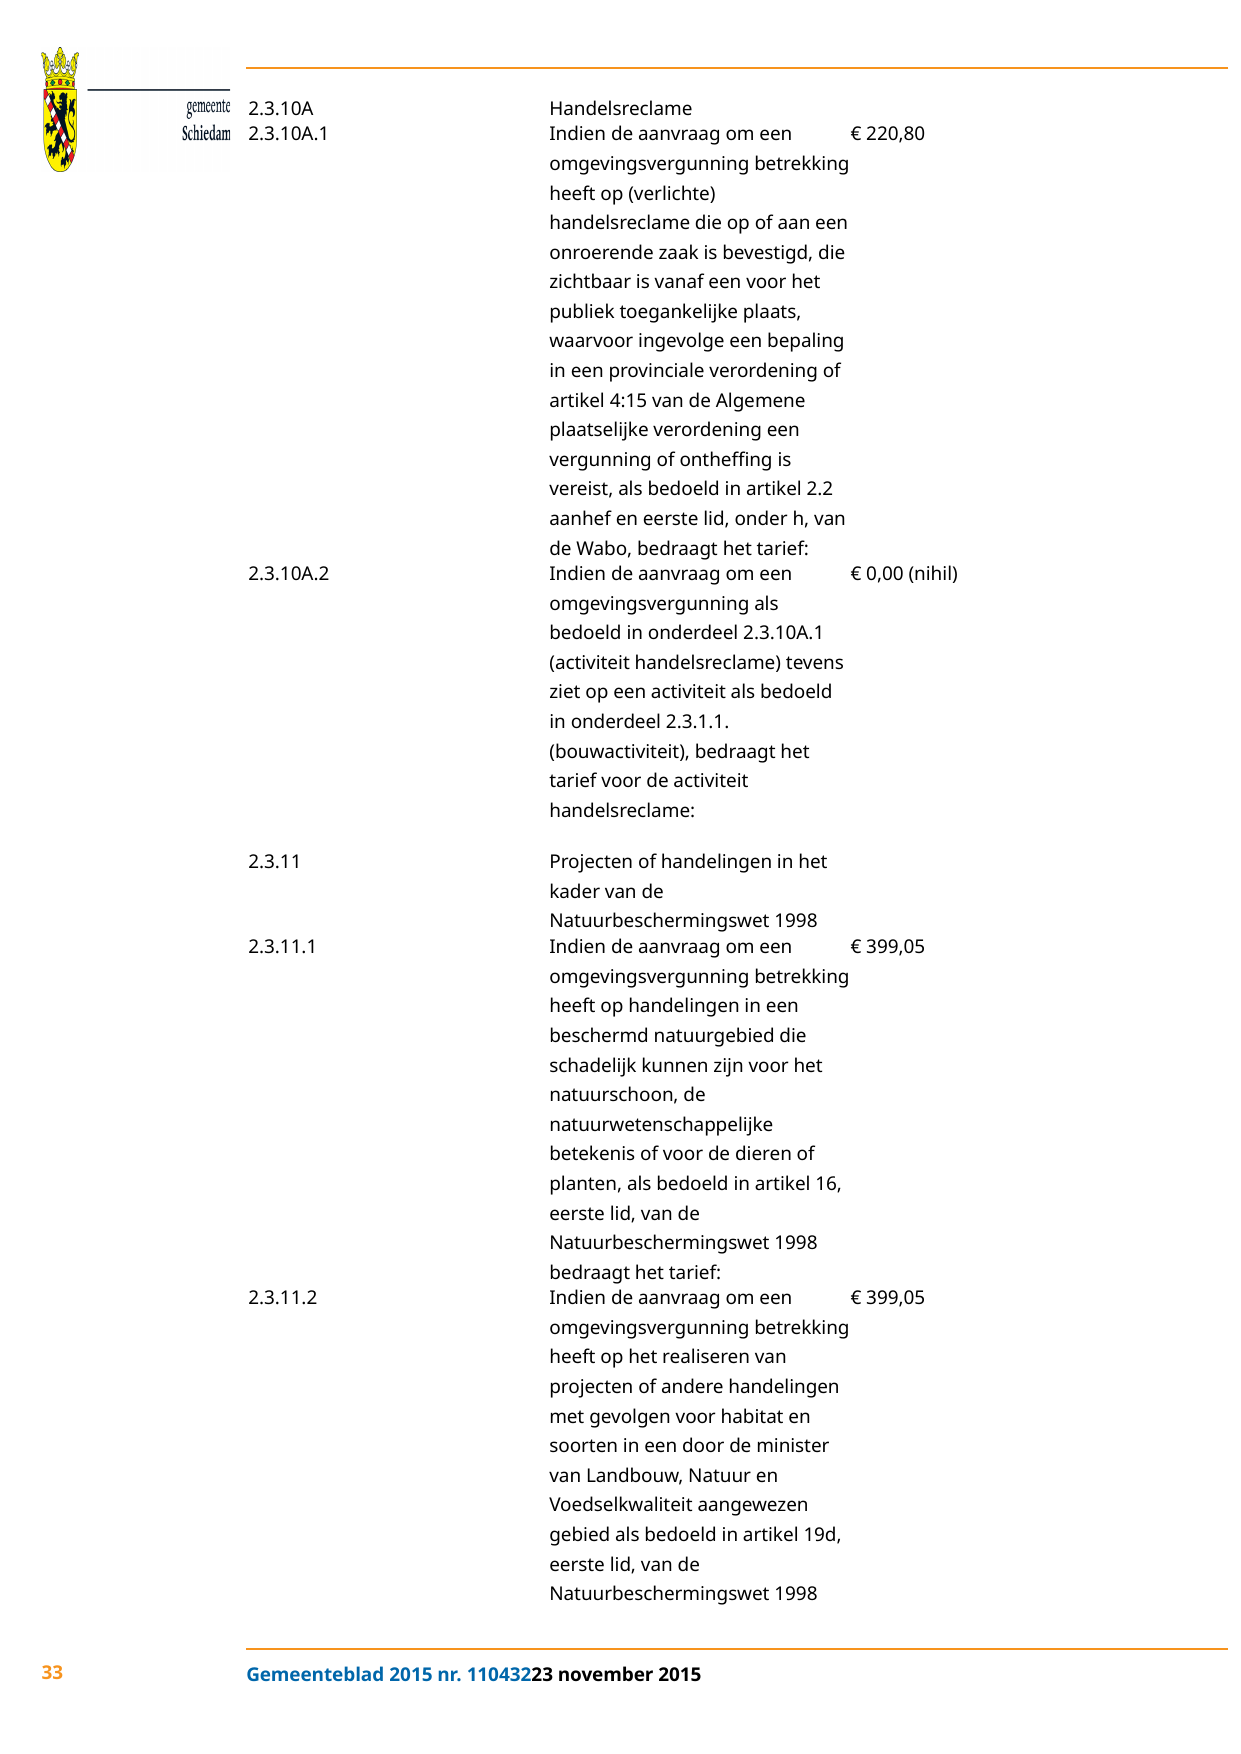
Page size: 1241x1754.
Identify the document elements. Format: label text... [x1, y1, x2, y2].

table_cell 2.3.10A.1 [248, 121, 549, 560]
table_cell Indien de aanvraag om een omgevingsvergunning betrekking heeft op handelingen in een beschermd natuurgebied die schadelijk kunnen zijn voor het natuurschoon, de natuurwetenschappelijke betekenis of voor de dieren of planten, als bedoeld in artikel 16, eerste lid, van de Natuurbeschermingswet 1998 bedraagt het tarief: [549, 934, 850, 1284]
table_cell [850, 849, 1152, 933]
table_cell € 0,00 (nihil) [850, 560, 1152, 823]
table_cell Indien de aanvraag om een omgevingsvergunning betrekking heeft op (verlichte) handelsreclame die op of aan een onroerende zaak is bevestigd, die zichtbaar is vanaf een voor het publiek toegankelijke plaats, waarvoor ingevolge een bepaling in een provinciale verordening of artikel 4:15 van de Algemene plaatselijke verordening een vergunning of ontheffing is vereist, als bedoeld in artikel 2.2 aanhef en eerste lid, onder h, van de Wabo, bedraagt het tarief: [549, 121, 850, 560]
table_cell [850, 823, 1152, 848]
table_cell Indien de aanvraag om een omgevingsvergunning betrekking heeft op het realiseren van projecten of andere handelingen met gevolgen voor habitat en soorten in een door de minister van Landbouw, Natuur en Voedselkwaliteit aangewezen gebied als bedoeld in artikel 19d, eerste lid, van de Natuurbeschermingswet 1998 [549, 1285, 850, 1606]
table_cell [248, 823, 549, 848]
table_cell Projecten of handelingen in het kader van de Natuurbeschermingswet 1998 [549, 849, 850, 933]
table_cell € 399,05 [850, 1285, 1152, 1606]
table_cell 2.3.10A [248, 95, 549, 121]
table_cell 2.3.11.1 [248, 934, 549, 1284]
table_cell 2.3.10A.2 [248, 560, 549, 823]
table_cell Indien de aanvraag om een omgevingsvergunning als bedoeld in onderdeel 2.3.10A.1 (activiteit handelsreclame) tevens ziet op een activiteit als bedoeld in onderdeel 2.3.1.1. (bouwactiviteit), bedraagt het tarief voor de activiteit handelsreclame: [549, 560, 850, 823]
table_cell € 220,80 [850, 121, 1152, 560]
table_cell 2.3.11.2 [248, 1285, 549, 1606]
table_cell 2.3.11 [248, 849, 549, 933]
table_cell Handelsreclame [549, 95, 850, 121]
table_cell [850, 95, 1152, 121]
picture [41, 47, 231, 172]
table_cell [549, 823, 850, 848]
table_cell € 399,05 [850, 934, 1152, 1284]
